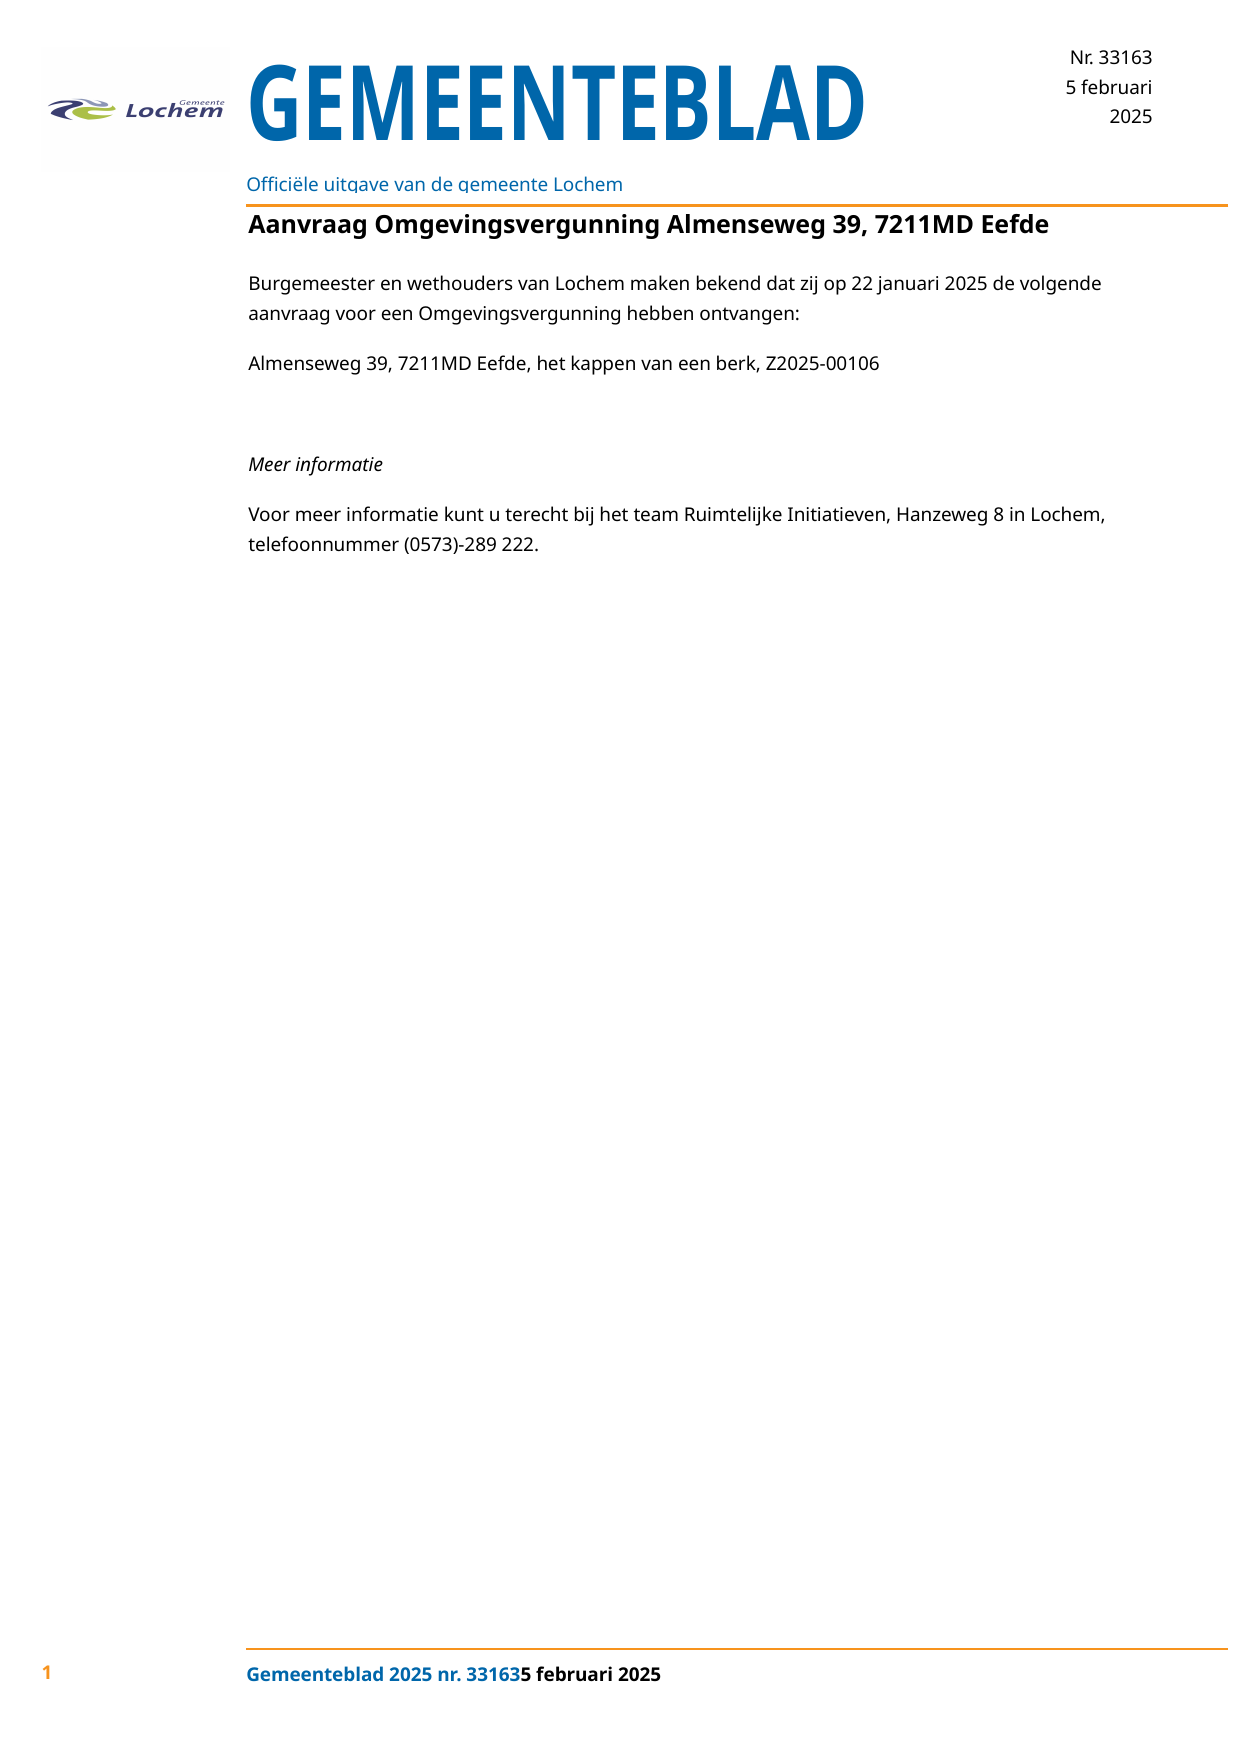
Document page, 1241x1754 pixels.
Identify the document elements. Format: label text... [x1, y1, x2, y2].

text Burgemeester en wethouders van Lochem maken bekend dat zij op 22 januari 2025 de volgende aanvraag voor een Omgevingsvergunning hebben ontvangen: [248, 270, 1152, 326]
text Almenseweg 39, 7211MD Eefde, het kappen van een berk, Z2025-00106 [248, 350, 1152, 376]
text Aanvraag Omgevingsvergunning Almenseweg 39, 7211MD Eefde [248, 207, 1152, 241]
picture [41, 47, 231, 172]
text Meer informatie [248, 451, 1152, 477]
text Voor meer informatie kunt u terecht bij het team Ruimtelijke Initiatieven, Hanzeweg 8 in Lochem, telefoonnummer (0573)-289 222. [248, 502, 1152, 557]
